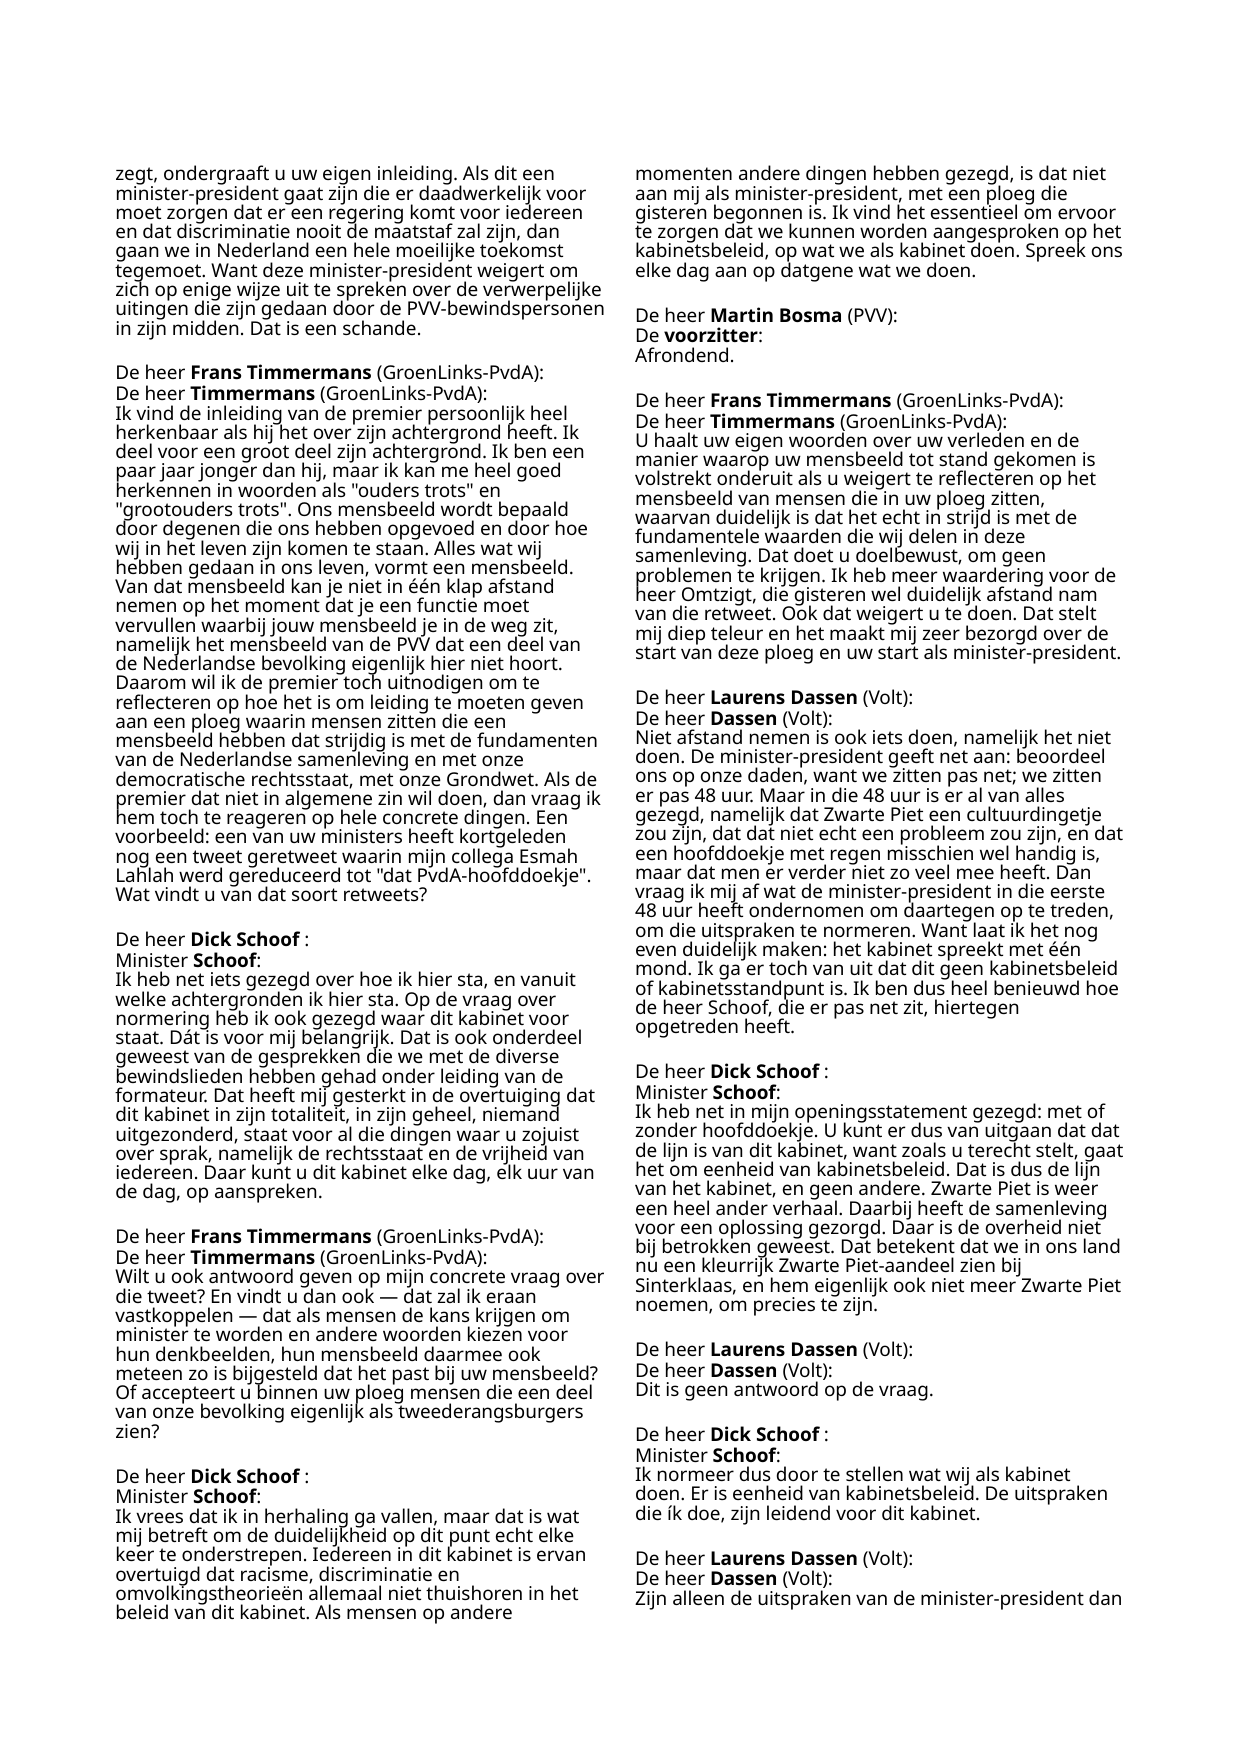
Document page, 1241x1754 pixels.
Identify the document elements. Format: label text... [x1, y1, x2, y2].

text De heer Dassen (Volt): [635, 1570, 1125, 1590]
text De heer Dassen (Volt): [635, 1362, 1125, 1381]
text De heer Frans Timmermans (GroenLinks-PvdA): [635, 387, 1125, 413]
text De heer Dick Schoof : [115, 1463, 605, 1488]
text De heer Dick Schoof : [635, 1058, 1125, 1084]
text De heer Timmermans (GroenLinks-PvdA): [115, 385, 605, 404]
text Minister Schoof: [635, 1084, 1125, 1103]
text U haalt uw eigen woorden over uw verleden en de manier waarop uw mensbeeld tot stand gekomen is volstrekt onderuit als u weigert te reflecteren op het mensbeeld van mensen die in uw ploeg zitten, waarvan duidelijk is dat het echt in strijd is met de fundamentele waarden die wij delen in deze samenleving. Dat doet u doelbewust, om geen problemen te krijgen. Ik heb meer waardering voor de heer Omtzigt, die gisteren wel duidelijk afstand nam van die retweet. Ook dat weigert u te doen. Dat stelt mij diep teleur en het maakt mij zeer bezorgd over de start van deze ploeg en uw start als minister-president. [635, 432, 1125, 663]
text Afrondend. [635, 347, 1125, 366]
text De heer Laurens Dassen (Volt): [635, 1336, 1125, 1362]
text Ik heb net iets gezegd over hoe ik hier sta, en vanuit welke achtergronden ik hier sta. Op de vraag over normering heb ik ook gezegd waar dit kabinet voor staat. Dát is voor mij belangrijk. Dat is ook onderdeel geweest van de gesprekken die we met de diverse bewindslieden hebben gehad onder leiding van de formateur. Dat heeft mij gesterkt in de overtuiging dat dit kabinet in zijn totaliteit, in zijn geheel, niemand uitgezonderd, staat voor al die dingen waar u zojuist over sprak, namelijk de rechtsstaat en de vrijheid van iedereen. Daar kunt u dit kabinet elke dag, elk uur van de dag, op aanspreken. [115, 971, 605, 1203]
text Ik vrees dat ik in herhaling ga vallen, maar dat is wat mij betreft om de duidelijkheid op dit punt echt elke keer te onderstrepen. Iedereen in dit kabinet is ervan overtuigd dat racisme, discriminatie en omvolkingstheorieën allemaal niet thuishoren in het beleid van dit kabinet. Als mensen op andere [115, 1508, 605, 1623]
text Dit is geen antwoord op de vraag. [635, 1381, 1125, 1400]
text Ik heb net in mijn openingsstatement gezegd: met of zonder hoofddoekje. U kunt er dus van uitgaan dat dat de lijn is van dit kabinet, want zoals u terecht stelt, gaat het om eenheid van kabinetsbeleid. Dat is dus de lijn van het kabinet, en geen andere. Zwarte Piet is weer een heel ander verhaal. Daarbij heeft de samenleving voor een oplossing gezorgd. Daar is de overheid niet bij betrokken geweest. Dat betekent dat we in ons land nu een kleurrijk Zwarte Piet-aandeel zien bij Sinterklaas, en hem eigenlijk ook niet meer Zwarte Piet noemen, om precies te zijn. [635, 1103, 1125, 1315]
text Minister Schoof: [115, 952, 605, 971]
text Minister Schoof: [635, 1447, 1125, 1466]
text Ik normeer dus door te stellen wat wij als kabinet doen. Er is eenheid van kabinetsbeleid. De uitspraken die ík doe, zijn leidend voor dit kabinet. [635, 1466, 1125, 1524]
text De heer Frans Timmermans (GroenLinks-PvdA): [115, 359, 605, 385]
text Minister Schoof: [115, 1488, 605, 1508]
text Ik vind de inleiding van de premier persoonlijk heel herkenbaar als hij het over zijn achtergrond heeft. Ik deel voor een groot deel zijn achtergrond. Ik ben een paar jaar jonger dan hij, maar ik kan me heel goed herkennen in woorden als "ouders trots" en "grootouders trots". Ons mensbeeld wordt bepaald door degenen die ons hebben opgevoed en door hoe wij in het leven zijn komen te staan. Alles wat wij hebben gedaan in ons leven, vormt een mensbeeld. Van dat mensbeeld kan je niet in één klap afstand nemen op het moment dat je een functie moet vervullen waarbij jouw mensbeeld je in de weg zit, namelijk het mensbeeld van de PVV dat een deel van de Nederlandse bevolking eigenlijk hier niet hoort. Daarom wil ik de premier toch uitnodigen om te reflecteren op hoe het is om leiding te moeten geven aan een ploeg waarin mensen zitten die een mensbeeld hebben dat strijdig is met de fundamenten van de Nederlandse samenleving en met onze democratische rechtsstaat, met onze Grondwet. Als de premier dat niet in algemene zin wil doen, dan vraag ik hem toch te reageren op hele concrete dingen. Een voorbeeld: een van uw ministers heeft kortgeleden nog een tweet geretweet waarin mijn collega Esmah Lahlah werd gereduceerd tot "dat PvdA-hoofddoekje". Wat vindt u van dat soort retweets? [115, 404, 605, 906]
text De heer Laurens Dassen (Volt): [635, 1545, 1125, 1570]
text Wilt u ook antwoord geven op mijn concrete vraag over die tweet? En vindt u dan ook — dat zal ik eraan vastkoppelen — dat als mensen de kans krijgen om minister te worden en andere woorden kiezen voor hun denkbeelden, hun mensbeeld daarmee ook meteen zo is bijgesteld dat het past bij uw mensbeeld? Of accepteert u binnen uw ploeg mensen die een deel van onze bevolking eigenlijk als tweederangsburgers zien? [115, 1268, 605, 1442]
text De heer Timmermans (GroenLinks-PvdA): [115, 1249, 605, 1268]
text De heer Dick Schoof : [115, 926, 605, 952]
text De voorzitter: [635, 327, 1125, 347]
text De heer Timmermans (GroenLinks-PvdA): [635, 413, 1125, 432]
text De heer Laurens Dassen (Volt): [635, 684, 1125, 710]
text Zijn alleen de uitspraken van de minister-president dan [635, 1590, 1125, 1609]
text momenten andere dingen hebben gezegd, is dat niet aan mij als minister-president, met een ploeg die gisteren begonnen is. Ik vind het essentieel om ervoor te zorgen dat we kunnen worden aangesproken op het kabinetsbeleid, op wat we als kabinet doen. Spreek ons elke dag aan op datgene wat we doen. [635, 165, 1125, 281]
text De heer Dassen (Volt): [635, 710, 1125, 729]
text De heer Dick Schoof : [635, 1421, 1125, 1447]
text De heer Martin Bosma (PVV): [635, 302, 1125, 327]
text Niet afstand nemen is ook iets doen, namelijk het niet doen. De minister-president geeft net aan: beoordeel ons op onze daden, want we zitten pas net; we zitten er pas 48 uur. Maar in die 48 uur is er al van alles gezegd, namelijk dat Zwarte Piet een cultuurdingetje zou zijn, dat dat niet echt een probleem zou zijn, en dat een hoofddoekje met regen misschien wel handig is, maar dat men er verder niet zo veel mee heeft. Dan vraag ik mij af wat de minister-president in die eerste 48 uur heeft ondernomen om daartegen op te treden, om die uitspraken te normeren. Want laat ik het nog even duidelijk maken: het kabinet spreekt met één mond. Ik ga er toch van uit dat dit geen kabinetsbeleid of kabinetsstandpunt is. Ik ben dus heel benieuwd hoe de heer Schoof, die er pas net zit, hiertegen opgetreden heeft. [635, 729, 1125, 1037]
text zegt, ondergraaft u uw eigen inleiding. Als dit een minister-president gaat zijn die er daadwerkelijk voor moet zorgen dat er een regering komt voor iedereen en dat discriminatie nooit de maatstaf zal zijn, dan gaan we in Nederland een hele moeilijke toekomst tegemoet. Want deze minister-president weigert om zich op enige wijze uit te spreken over de verwerpelijke uitingen die zijn gedaan door de PVV-bewindspersonen in zijn midden. Dat is een schande. [115, 165, 605, 339]
text De heer Frans Timmermans (GroenLinks-PvdA): [115, 1223, 605, 1249]
